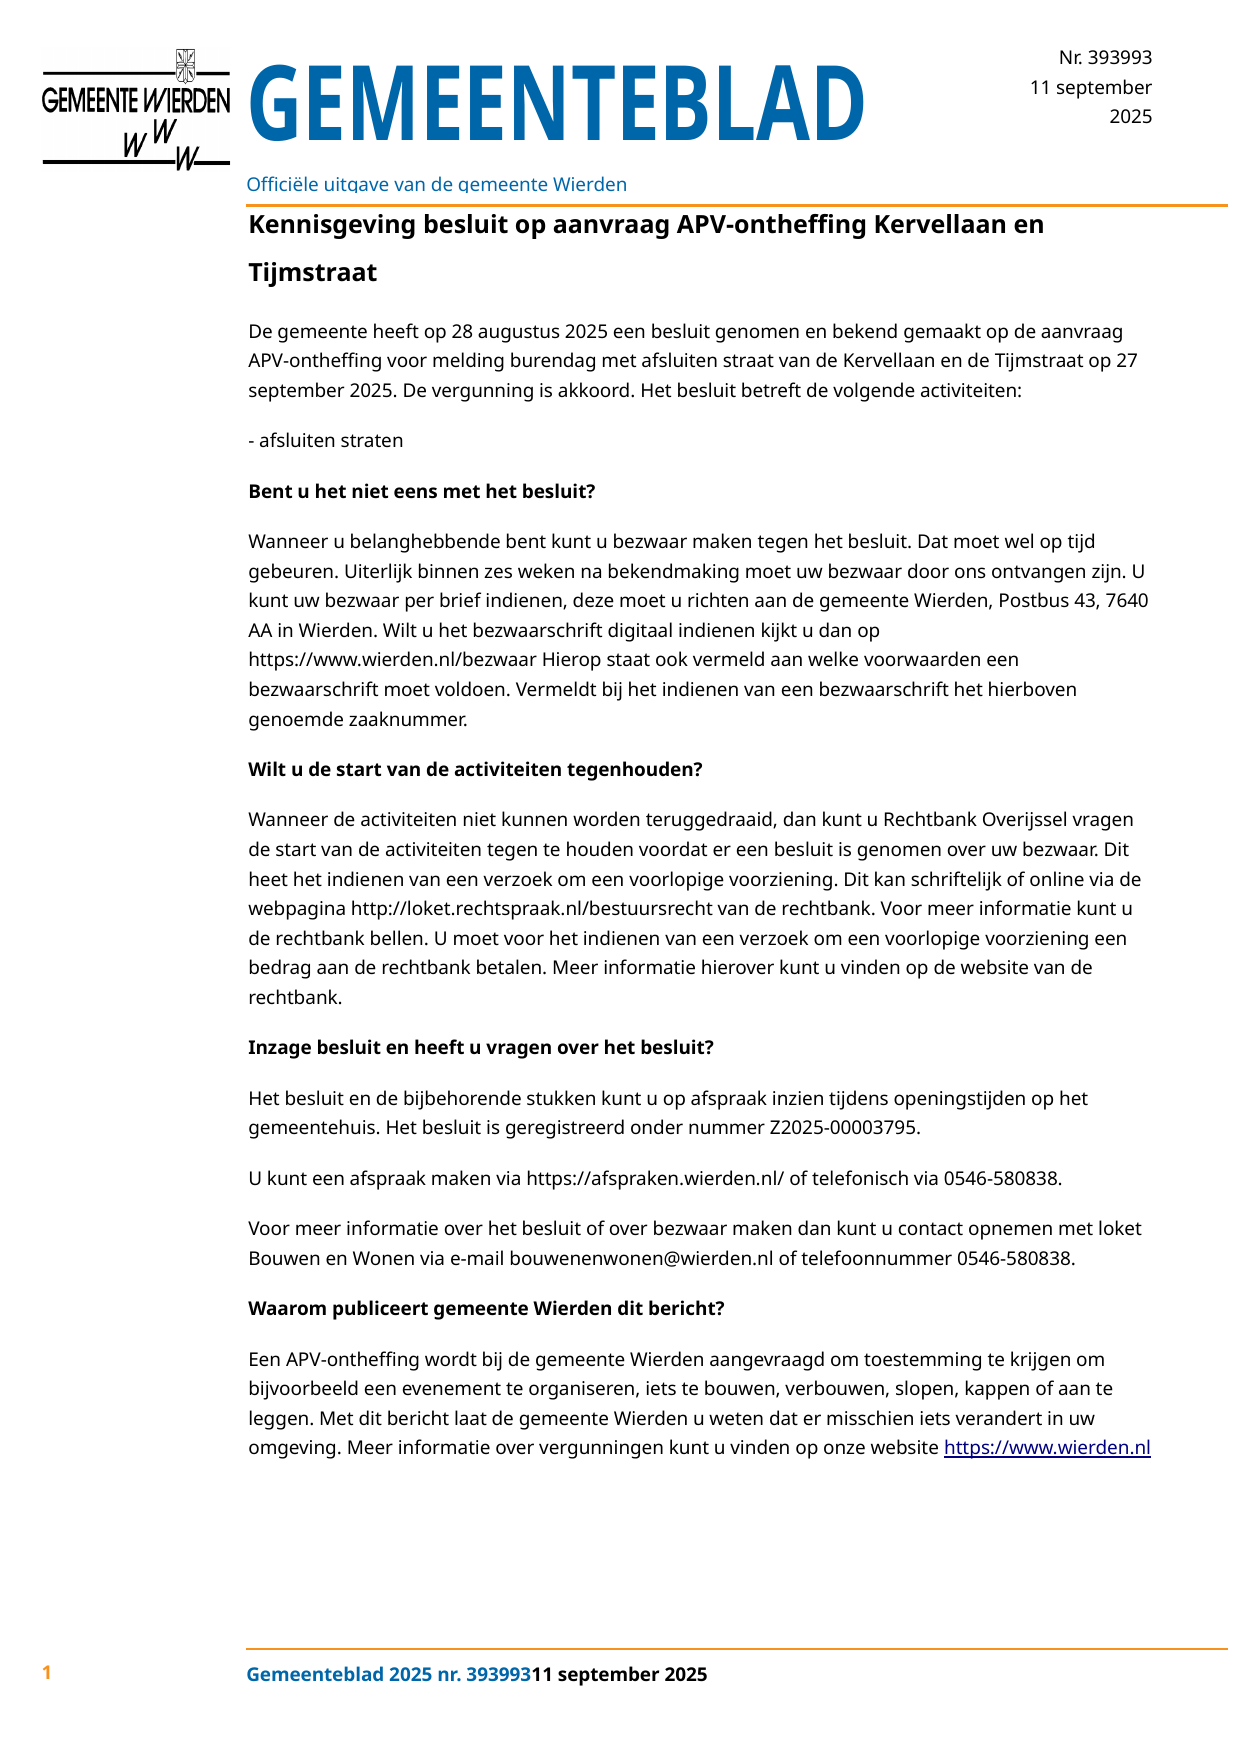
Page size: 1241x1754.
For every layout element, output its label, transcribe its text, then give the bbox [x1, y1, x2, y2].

text Inzage besluit en heeft u vragen over het besluit? [248, 1034, 1152, 1060]
text Wilt u de start van de activiteiten tegenhouden? [248, 756, 1152, 782]
text Kennisgeving besluit op aanvraag APV-ontheffing Kervellaan en Tijmstraat [248, 207, 1152, 288]
text Een APV-ontheffing wordt bij de gemeente Wierden aangevraagd om toestemming te krijgen om bijvoorbeeld een evenement te organiseren, iets te bouwen, verbouwen, slopen, kappen of aan te leggen. Met dit bericht laat de gemeente Wierden u weten dat er misschien iets verandert in uw omgeving. Meer informatie over vergunningen kunt u vinden op onze website https://www.wierden.nl [248, 1346, 1152, 1460]
text - afsluiten straten [248, 427, 1152, 453]
text Waarom publiceert gemeente Wierden dit bericht? [248, 1295, 1152, 1321]
text U kunt een afspraak maken via https://afspraken.wierden.nl/ of telefonisch via 0546-580838. [248, 1165, 1152, 1191]
text Het besluit en de bijbehorende stukken kunt u op afspraak inzien tijdens openingstijden op het gemeentehuis. Het besluit is geregistreerd onder nummer Z2025-00003795. [248, 1085, 1152, 1140]
text Voor meer informatie over het besluit of over bezwaar maken dan kunt u contact opnemen met loket Bouwen en Wonen via e-mail bouwenenwonen@wierden.nl of telefoonnummer 0546-580838. [248, 1215, 1152, 1271]
text De gemeente heeft op 28 augustus 2025 een besluit genomen en bekend gemaakt op de aanvraag APV-ontheffing voor melding burendag met afsluiten straat van de Kervellaan en de Tijmstraat op 27 september 2025. De vergunning is akkoord. Het besluit betreft de volgende activiteiten: [248, 318, 1152, 403]
picture [41, 47, 231, 172]
text Wanneer de activiteiten niet kunnen worden teruggedraaid, dan kunt u Rechtbank Overijssel vragen de start van de activiteiten tegen te houden voordat er een besluit is genomen over uw bezwaar. Dit heet het indienen van een verzoek om een voorlopige voorziening. Dit kan schriftelijk of online via de webpagina http://loket.rechtspraak.nl/bestuursrecht van de rechtbank. Voor meer informatie kunt u de rechtbank bellen. U moet voor het indienen van een verzoek om een voorlopige voorziening een bedrag aan de rechtbank betalen. Meer informatie hierover kunt u vinden op de website van de rechtbank. [248, 807, 1152, 1010]
text Bent u het niet eens met het besluit? [248, 478, 1152, 504]
text Wanneer u belanghebbende bent kunt u bezwaar maken tegen het besluit. Dat moet wel op tijd gebeuren. Uiterlijk binnen zes weken na bekendmaking moet uw bezwaar door ons ontvangen zijn. U kunt uw bezwaar per brief indienen, deze moet u richten aan de gemeente Wierden, Postbus 43, 7640 AA in Wierden. Wilt u het bezwaarschrift digitaal indienen kijkt u dan op https://www.wierden.nl/bezwaar Hierop staat ook vermeld aan welke voorwaarden een bezwaarschrift moet voldoen. Vermeldt bij het indienen van een bezwaarschrift het hierboven genoemde zaaknummer. [248, 528, 1152, 732]
